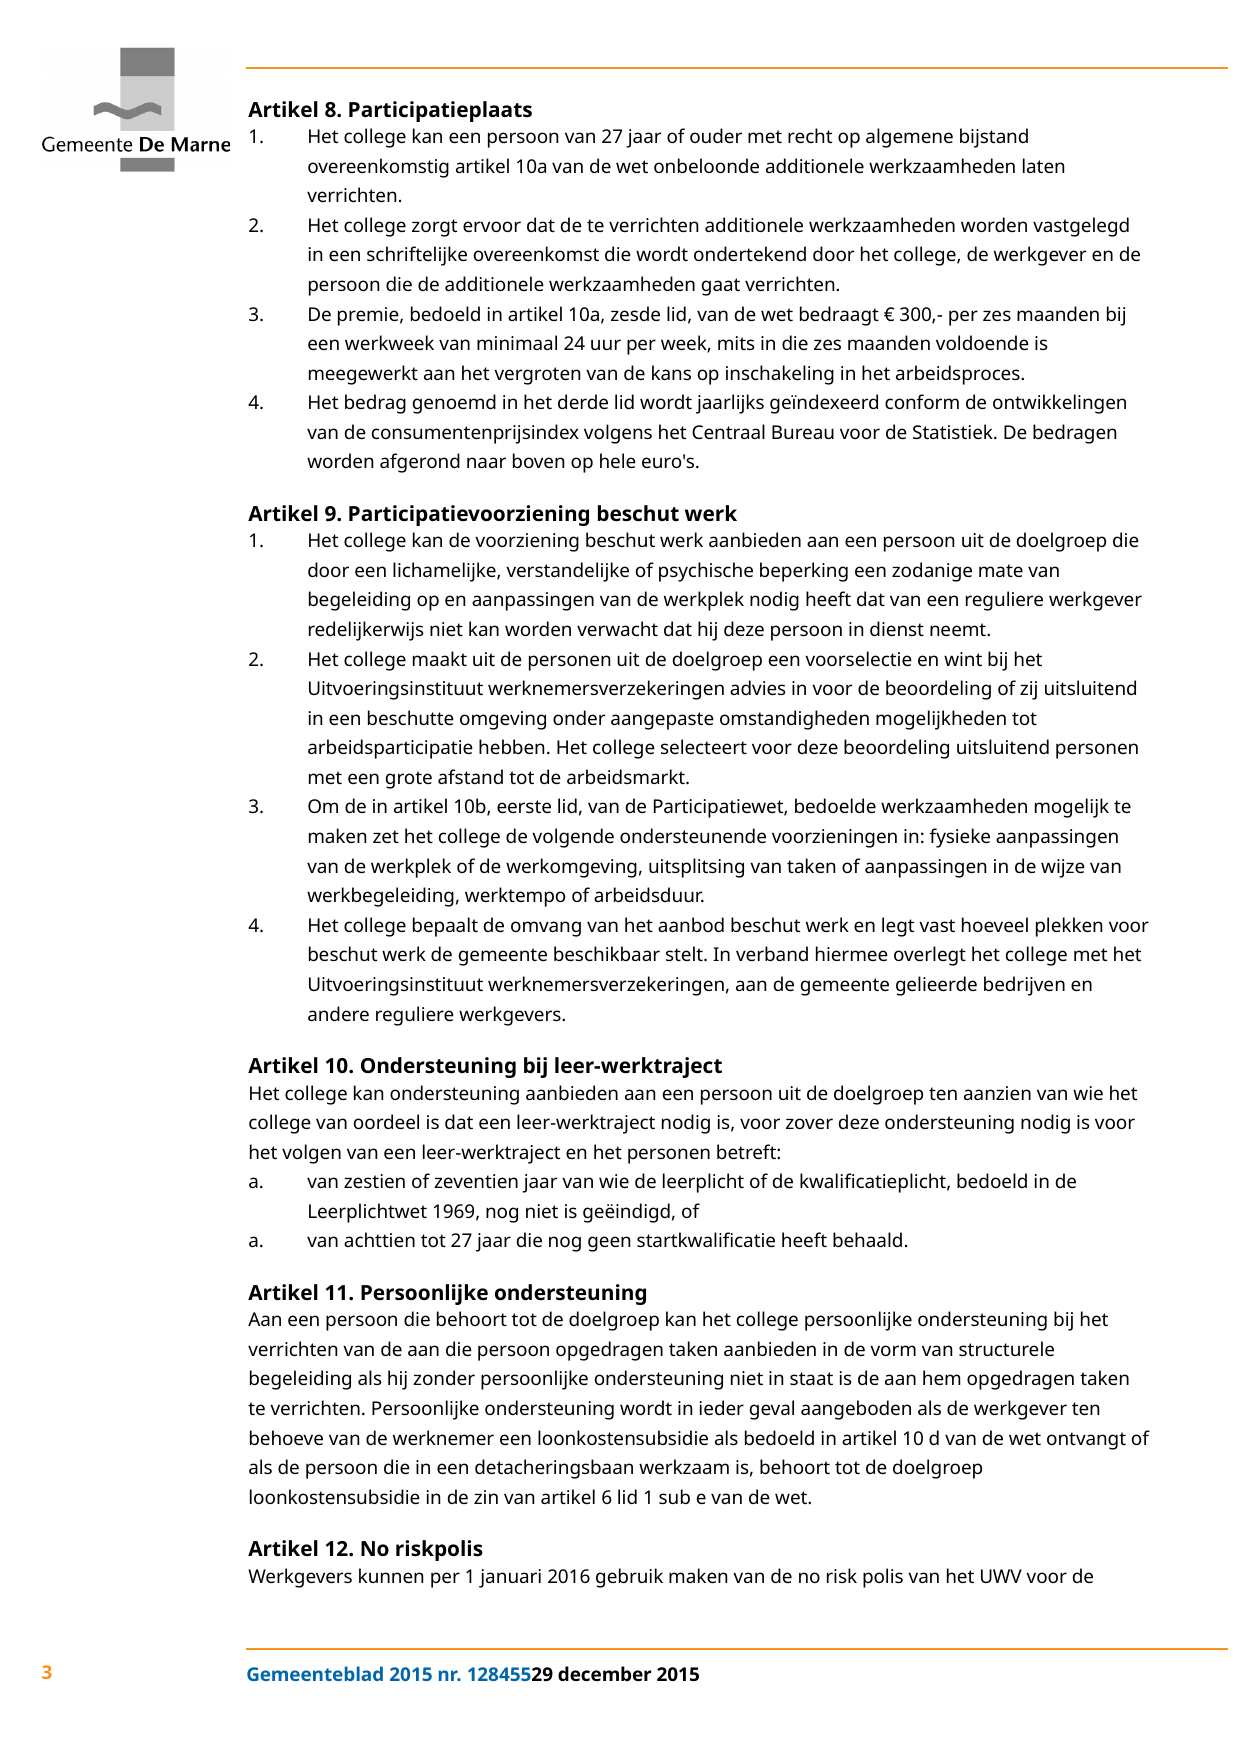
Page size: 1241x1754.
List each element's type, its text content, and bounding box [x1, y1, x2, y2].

text Artikel 8. Participatieplaats [248, 95, 1152, 123]
list Het college bepaalt de omvang van het aanbod beschut werk en legt vast hoeveel plekken voor beschut werk de gemeente beschikbaar stelt. In verband hiermee overlegt het college met het Uitvoeringsinstituut werknemersverzekeringen, aan de gemeente gelieerde bedrijven en andere reguliere werkgevers. [248, 912, 1152, 1027]
text Artikel 9. Participatievoorziening beschut werk [248, 499, 1152, 527]
list De premie, bedoeld in artikel 10a, zesde lid, van de wet bedraagt € 300,- per zes maanden bij een werkweek van minimaal 24 uur per week, mits in die zes maanden voldoende is meegewerkt aan het vergroten van de kans op inschakeling in het arbeidsproces. [248, 301, 1152, 386]
list Het college kan de voorziening beschut werk aanbieden aan een persoon uit de doelgroep die door een lichamelijke, verstandelijke of psychische beperking een zodanige mate van begeleiding op en aanpassingen van de werkplek nodig heeft dat van een reguliere werkgever redelijkerwijs niet kan worden verwacht dat hij deze persoon in dienst neemt. [248, 527, 1152, 642]
text Artikel 12. No riskpolis [248, 1534, 1152, 1563]
list van zestien of zeventien jaar van wie de leerplicht of de kwalificatieplicht, bedoeld in de Leerplichtwet 1969, nog niet is geëindigd, of [248, 1168, 1152, 1224]
list van achttien tot 27 jaar die nog geen startkwalificatie heeft behaald. [248, 1228, 1152, 1253]
text Artikel 10. Ondersteuning bij leer-werktraject [248, 1051, 1152, 1080]
list Het college kan een persoon van 27 jaar of ouder met recht op algemene bijstand overeenkomstig artikel 10a van de wet onbeloonde additionele werkzaamheden laten verrichten. [248, 123, 1152, 208]
list Het college maakt uit de personen uit de doelgroep een voorselectie en wint bij het Uitvoeringsinstituut werknemersverzekeringen advies in voor de beoordeling of zij uitsluitend in een beschutte omgeving onder aangepaste omstandigheden mogelijkheden tot arbeidsparticipatie hebben. Het college selecteert voor deze beoordeling uitsluitend personen met een grote afstand tot de arbeidsmarkt. [248, 646, 1152, 790]
list Om de in artikel 10b, eerste lid, van de Participatiewet, bedoelde werkzaamheden mogelijk te maken zet het college de volgende ondersteunende voorzieningen in: fysieke aanpassingen van de werkplek of de werkomgeving, uitsplitsing van taken of aanpassingen in de wijze van werkbegeleiding, werktempo of arbeidsduur. [248, 794, 1152, 908]
text Artikel 11. Persoonlijke ondersteuning [248, 1278, 1152, 1306]
text Werkgevers kunnen per 1 januari 2016 gebruik maken van de no risk polis van het UWV voor de [248, 1563, 1152, 1588]
list Het college zorgt ervoor dat de te verrichten additionele werkzaamheden worden vastgelegd in een schriftelijke overeenkomst die wordt ondertekend door het college, de werkgever en de persoon die de additionele werkzaamheden gaat verrichten. [248, 212, 1152, 297]
list Het bedrag genoemd in het derde lid wordt jaarlijks geïndexeerd conform de ontwikkelingen van de consumentenprijsindex volgens het Centraal Bureau voor de Statistiek. De bedragen worden afgerond naar boven op hele euro's. [248, 389, 1152, 474]
picture [41, 47, 231, 172]
text Het college kan ondersteuning aanbieden aan een persoon uit de doelgroep ten aanzien van wie het college van oordeel is dat een leer-werktraject nodig is, voor zover deze ondersteuning nodig is voor het volgen van een leer-werktraject en het personen betreft: [248, 1080, 1152, 1164]
text Aan een persoon die behoort tot de doelgroep kan het college persoonlijke ondersteuning bij het verrichten van de aan die persoon opgedragen taken aanbieden in de vorm van structurele begeleiding als hij zonder persoonlijke ondersteuning niet in staat is de aan hem opgedragen taken te verrichten. Persoonlijke ondersteuning wordt in ieder geval aangeboden als de werkgever ten behoeve van de werknemer een loonkostensubsidie als bedoeld in artikel 10 d van de wet ontvangt of als de persoon die in een detacheringsbaan werkzaam is, behoort tot de doelgroep loonkostensubsidie in de zin van artikel 6 lid 1 sub e van de wet. [248, 1306, 1152, 1510]
